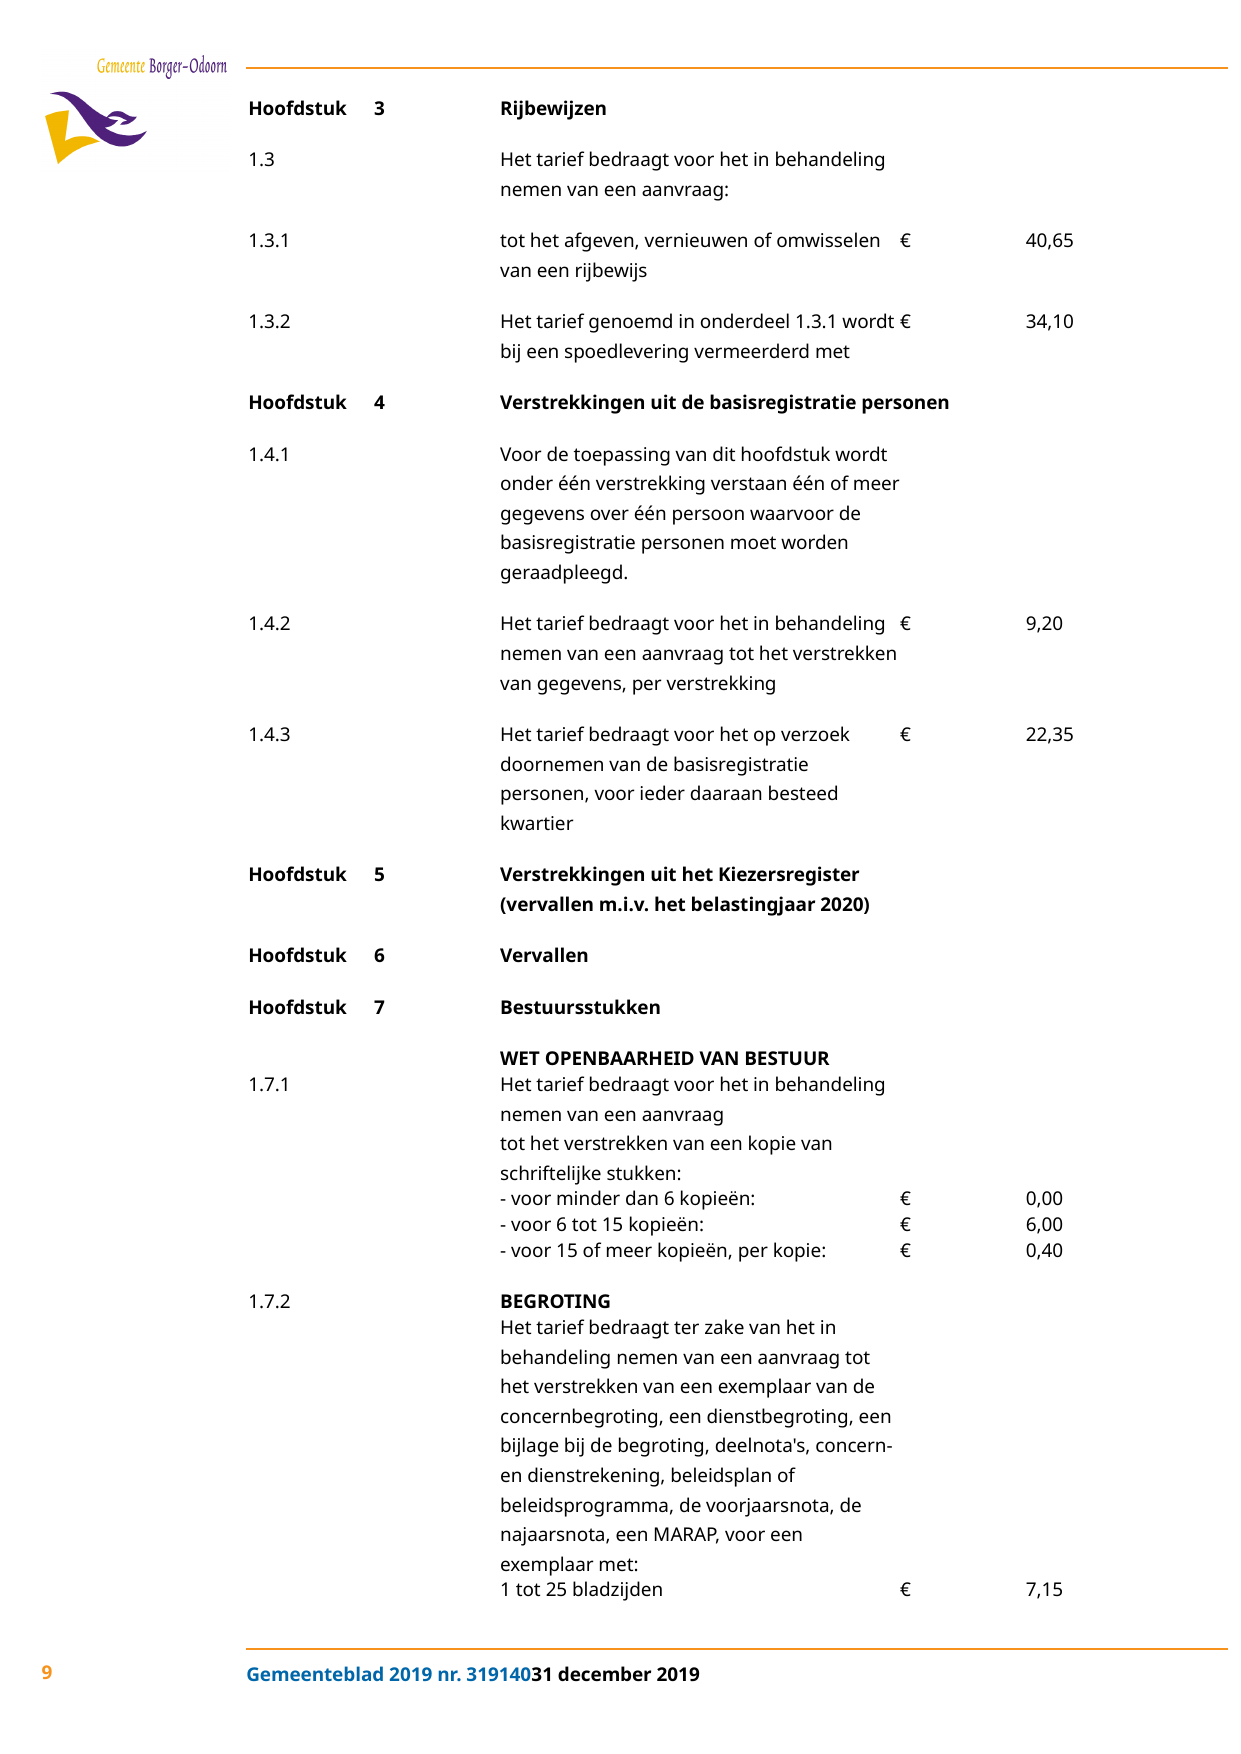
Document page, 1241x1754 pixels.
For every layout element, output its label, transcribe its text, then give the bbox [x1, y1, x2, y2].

table_cell [374, 917, 500, 942]
table_cell [900, 836, 1026, 861]
table_cell 5 [374, 861, 500, 917]
table_cell tot het afgeven, vernieuwen of omwisselen van een rijbewijs [500, 227, 900, 283]
table_cell [248, 364, 374, 389]
table_cell WET OPENBAARHEID VAN BESTUUR [500, 1045, 900, 1071]
table_cell 4 [374, 389, 500, 415]
table_cell [248, 121, 374, 146]
table_cell [248, 1237, 374, 1263]
table_cell € [900, 721, 1026, 836]
table_cell [1026, 861, 1152, 917]
table_cell [248, 968, 374, 994]
table_cell [500, 917, 900, 942]
table_cell [374, 1020, 500, 1045]
table_cell [1026, 1020, 1152, 1045]
table_cell [374, 721, 500, 836]
table_cell [248, 415, 374, 441]
table_cell [500, 1020, 900, 1045]
table_cell [1026, 202, 1152, 227]
table_cell [900, 146, 1026, 202]
table_cell [374, 1577, 500, 1602]
table_cell Het tarief bedraagt voor het in behandeling nemen van een aanvraag tot het verstrekken van gegevens, per verstrekking [500, 611, 900, 696]
table_cell [900, 1020, 1026, 1045]
table_cell [374, 1071, 500, 1186]
table_cell [248, 1211, 374, 1237]
table_cell [500, 1263, 900, 1288]
table_cell [1026, 1071, 1152, 1186]
table_cell [1026, 994, 1152, 1020]
table_cell [500, 968, 900, 994]
table_cell [1026, 121, 1152, 146]
table_cell [500, 364, 900, 389]
table_cell [374, 1186, 500, 1211]
table_cell € [900, 227, 1026, 283]
table_cell [1026, 968, 1152, 994]
table_cell [248, 1045, 374, 1071]
table_cell - voor 15 of meer kopieën, per kopie: [500, 1237, 900, 1263]
table_cell [248, 1314, 374, 1577]
table_cell 0,40 [1026, 1237, 1152, 1263]
table_cell [248, 1020, 374, 1045]
table_cell 1.7.1 [248, 1071, 374, 1186]
table_cell [500, 585, 900, 611]
table_cell [900, 994, 1026, 1020]
table_cell [374, 1045, 500, 1071]
table_cell BEGROTING [500, 1289, 900, 1314]
table_cell [374, 968, 500, 994]
table_cell 1.7.2 [248, 1289, 374, 1314]
table_cell Vervallen [500, 943, 1152, 968]
table_cell Verstrekkingen uit het Kiezersregister (vervallen m.i.v. het belastingjaar 2020) [500, 861, 900, 917]
table_cell [900, 861, 1026, 917]
table_cell [248, 917, 374, 942]
table_cell [1026, 585, 1152, 611]
table_cell [248, 1577, 374, 1602]
table_cell Verstrekkingen uit de basisregistratie personen [500, 389, 1152, 415]
table_cell [1026, 1045, 1152, 1071]
table_cell [374, 836, 500, 861]
table_cell [900, 283, 1026, 308]
table_cell 7,15 [1026, 1577, 1152, 1602]
table_cell [248, 836, 374, 861]
table_cell [900, 1314, 1026, 1577]
table_cell [500, 121, 900, 146]
table_cell [1026, 1314, 1152, 1577]
table_cell [1026, 1289, 1152, 1314]
table_cell 1.3 [248, 146, 374, 202]
table_cell [500, 696, 900, 721]
table_cell 1.3.2 [248, 308, 374, 364]
table_cell [1026, 917, 1152, 942]
table_cell [374, 611, 500, 696]
table_cell [900, 441, 1026, 585]
table_cell 34,10 [1026, 308, 1152, 364]
table_cell [374, 146, 500, 202]
table_cell [374, 1211, 500, 1237]
table_cell Rijbewijzen [500, 95, 900, 121]
table_cell Het tarief genoemd in onderdeel 1.3.1 wordt bij een spoedlevering vermeerderd met [500, 308, 900, 364]
table_cell [900, 415, 1026, 441]
table_cell € [900, 1237, 1026, 1263]
table_cell 22,35 [1026, 721, 1152, 836]
table_cell [900, 1263, 1026, 1288]
table_cell € [900, 1577, 1026, 1602]
table_cell [248, 1263, 374, 1288]
table_cell Hoofdstuk [248, 95, 374, 121]
table_cell Hoofdstuk [248, 389, 374, 415]
table_cell 3 [374, 95, 500, 121]
table_cell Hoofdstuk [248, 943, 374, 968]
table_cell [1026, 283, 1152, 308]
table_cell [248, 696, 374, 721]
table_cell 1.4.3 [248, 721, 374, 836]
table_cell [1026, 836, 1152, 861]
picture [41, 47, 231, 172]
table_cell [374, 202, 500, 227]
table_cell [1026, 146, 1152, 202]
table_cell 9,20 [1026, 611, 1152, 696]
table_cell 1 tot 25 bladzijden [500, 1577, 900, 1602]
table_cell [374, 1289, 500, 1314]
table_cell [500, 836, 900, 861]
table_cell [374, 441, 500, 585]
table_cell [900, 121, 1026, 146]
table_cell 1.4.2 [248, 611, 374, 696]
table_cell Voor de toepassing van dit hoofdstuk wordt onder één verstrekking verstaan één of meer gegevens over één persoon waarvoor de basisregistratie personen moet worden geraadpleegd. [500, 441, 900, 585]
table_cell [900, 1289, 1026, 1314]
table_cell [1026, 415, 1152, 441]
table_cell [374, 227, 500, 283]
table_cell Het tarief bedraagt voor het in behandeling nemen van een aanvraag: [500, 146, 900, 202]
table_cell - voor minder dan 6 kopieën: [500, 1186, 900, 1211]
table_cell [248, 283, 374, 308]
table_cell 6 [374, 943, 500, 968]
table_cell [900, 585, 1026, 611]
table_cell [900, 364, 1026, 389]
table_cell [248, 202, 374, 227]
table_cell [500, 415, 900, 441]
table_cell [500, 283, 900, 308]
table_cell [1026, 1263, 1152, 1288]
table_cell [1026, 95, 1152, 121]
table_cell 1.3.1 [248, 227, 374, 283]
table_cell [374, 308, 500, 364]
table_cell € [900, 1186, 1026, 1211]
table_cell € [900, 308, 1026, 364]
table_cell [900, 1045, 1026, 1071]
table_cell 0,00 [1026, 1186, 1152, 1211]
table_cell € [900, 1211, 1026, 1237]
table_cell [900, 917, 1026, 942]
table_cell [900, 1071, 1026, 1186]
table_cell [374, 1314, 500, 1577]
table_cell Het tarief bedraagt voor het op verzoek doornemen van de basisregistratie personen, voor ieder daaraan besteed kwartier [500, 721, 900, 836]
table_cell [500, 202, 900, 227]
table_cell [1026, 364, 1152, 389]
table_cell [374, 415, 500, 441]
table_cell [900, 968, 1026, 994]
table_cell Hoofdstuk [248, 861, 374, 917]
table_cell [374, 364, 500, 389]
table_cell Bestuursstukken [500, 994, 900, 1020]
table_cell 40,65 [1026, 227, 1152, 283]
table_cell [900, 202, 1026, 227]
table_cell [900, 696, 1026, 721]
table_cell Het tarief bedraagt voor het in behandeling nemen van een aanvraag tot het verstrekken van een kopie van schriftelijke stukken: [500, 1071, 900, 1186]
table_cell [248, 585, 374, 611]
table_cell [1026, 696, 1152, 721]
table_cell [374, 696, 500, 721]
table_cell - voor 6 tot 15 kopieën: [500, 1211, 900, 1237]
table_cell 1.4.1 [248, 441, 374, 585]
table_cell [374, 1263, 500, 1288]
table_cell [374, 283, 500, 308]
table_cell [374, 585, 500, 611]
table_cell 6,00 [1026, 1211, 1152, 1237]
table_cell [374, 121, 500, 146]
table_cell € [900, 611, 1026, 696]
table_cell [248, 1186, 374, 1211]
table_cell 7 [374, 994, 500, 1020]
table_cell [900, 95, 1026, 121]
table_cell [374, 1237, 500, 1263]
table_cell Het tarief bedraagt ter zake van het in behandeling nemen van een aanvraag tot het verstrekken van een exemplaar van de concernbegroting, een dienstbegroting, een bijlage bij de begroting, deelnota's, concern- en dienstrekening, beleidsplan of beleidsprogramma, de voorjaarsnota, de najaarsnota, een MARAP, voor een exemplaar met: [500, 1314, 900, 1577]
table_cell Hoofdstuk [248, 994, 374, 1020]
table_cell [1026, 441, 1152, 585]
